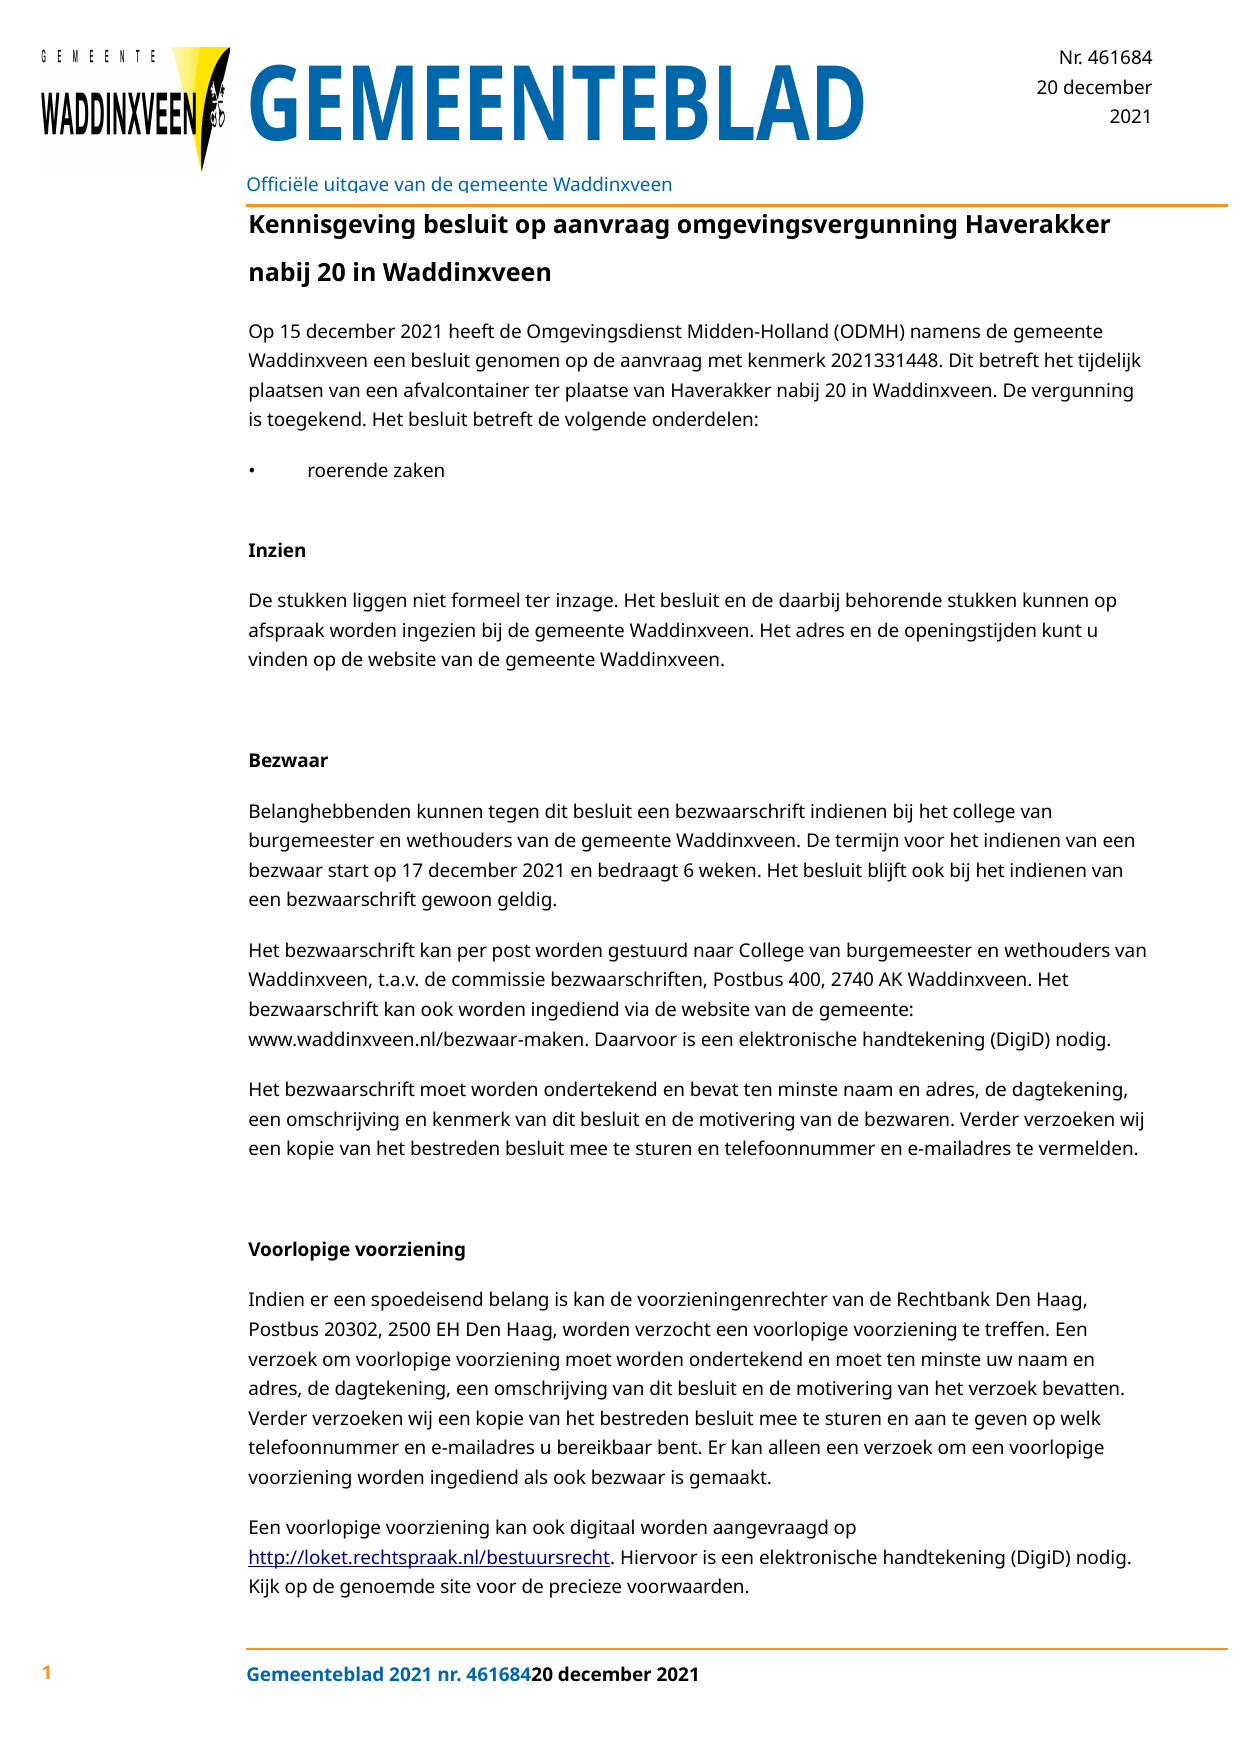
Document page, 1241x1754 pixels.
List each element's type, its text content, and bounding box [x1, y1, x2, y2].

text Inzien [248, 537, 1152, 563]
text Bezwaar [248, 747, 1152, 773]
text Een voorlopige voorziening kan ook digitaal worden aangevraagd op http://loket.rechtspraak.nl/bestuursrecht. Hiervoor is een elektronische handtekening (DigiD) nodig. Kijk op de genoemde site voor de precieze voorwaarden. [248, 1514, 1152, 1599]
text Voorlopige voorziening [248, 1236, 1152, 1262]
text Belanghebbenden kunnen tegen dit besluit een bezwaarschrift indienen bij het college van burgemeester en wethouders van de gemeente Waddinxveen. De termijn voor het indienen van een bezwaar start op 17 december 2021 en bedraagt 6 weken. Het besluit blijft ook bij het indienen van een bezwaarschrift gewoon geldig. [248, 798, 1152, 912]
text Indien er een spoedeisend belang is kan de voorzieningenrechter van de Rechtbank Den Haag, Postbus 20302, 2500 EH Den Haag, worden verzocht een voorlopige voorziening te treffen. Een verzoek om voorlopige voorziening moet worden ondertekend en moet ten minste uw naam en adres, de dagtekening, een omschrijving van dit besluit en de motivering van het verzoek bevatten. Verder verzoeken wij een kopie van het bestreden besluit mee te sturen en aan te geven op welk telefoonnummer en e-mailadres u bereikbaar bent. Er kan alleen een verzoek om een voorlopige voorziening worden ingediend als ook bezwaar is gemaakt. [248, 1287, 1152, 1490]
text Kennisgeving besluit op aanvraag omgevingsvergunning Haverakker nabij 20 in Waddinxveen [248, 207, 1152, 288]
text Het bezwaarschrift moet worden ondertekend en bevat ten minste naam en adres, de dagtekening, een omschrijving en kenmerk van dit besluit en de motivering van de bezwaren. Verder verzoeken wij een kopie van het bestreden besluit mee te sturen en telefoonnummer en e-mailadres te vermelden. [248, 1076, 1152, 1161]
text Op 15 december 2021 heeft de Omgevingsdienst Midden-Holland (ODMH) namens de gemeente Waddinxveen een besluit genomen op de aanvraag met kenmerk 2021331448. Dit betreft het tijdelijk plaatsen van een afvalcontainer ter plaatse van Haverakker nabij 20 in Waddinxveen. De vergunning is toegekend. Het besluit betreft de volgende onderdelen: [248, 318, 1152, 432]
picture [41, 47, 231, 172]
list roerende zaken [248, 457, 1152, 483]
text De stukken liggen niet formeel ter inzage. Het besluit en de daarbij behorende stukken kunnen op afspraak worden ingezien bij de gemeente Waddinxveen. Het adres en de openingstijden kunt u vinden op de website van de gemeente Waddinxveen. [248, 587, 1152, 672]
text Het bezwaarschrift kan per post worden gestuurd naar College van burgemeester en wethouders van Waddinxveen, t.a.v. de commissie bezwaarschriften, Postbus 400, 2740 AK Waddinxveen. Het bezwaarschrift kan ook worden ingediend via de website van de gemeente: www.waddinxveen.nl/bezwaar-maken. Daarvoor is een elektronische handtekening (DigiD) nodig. [248, 937, 1152, 1052]
